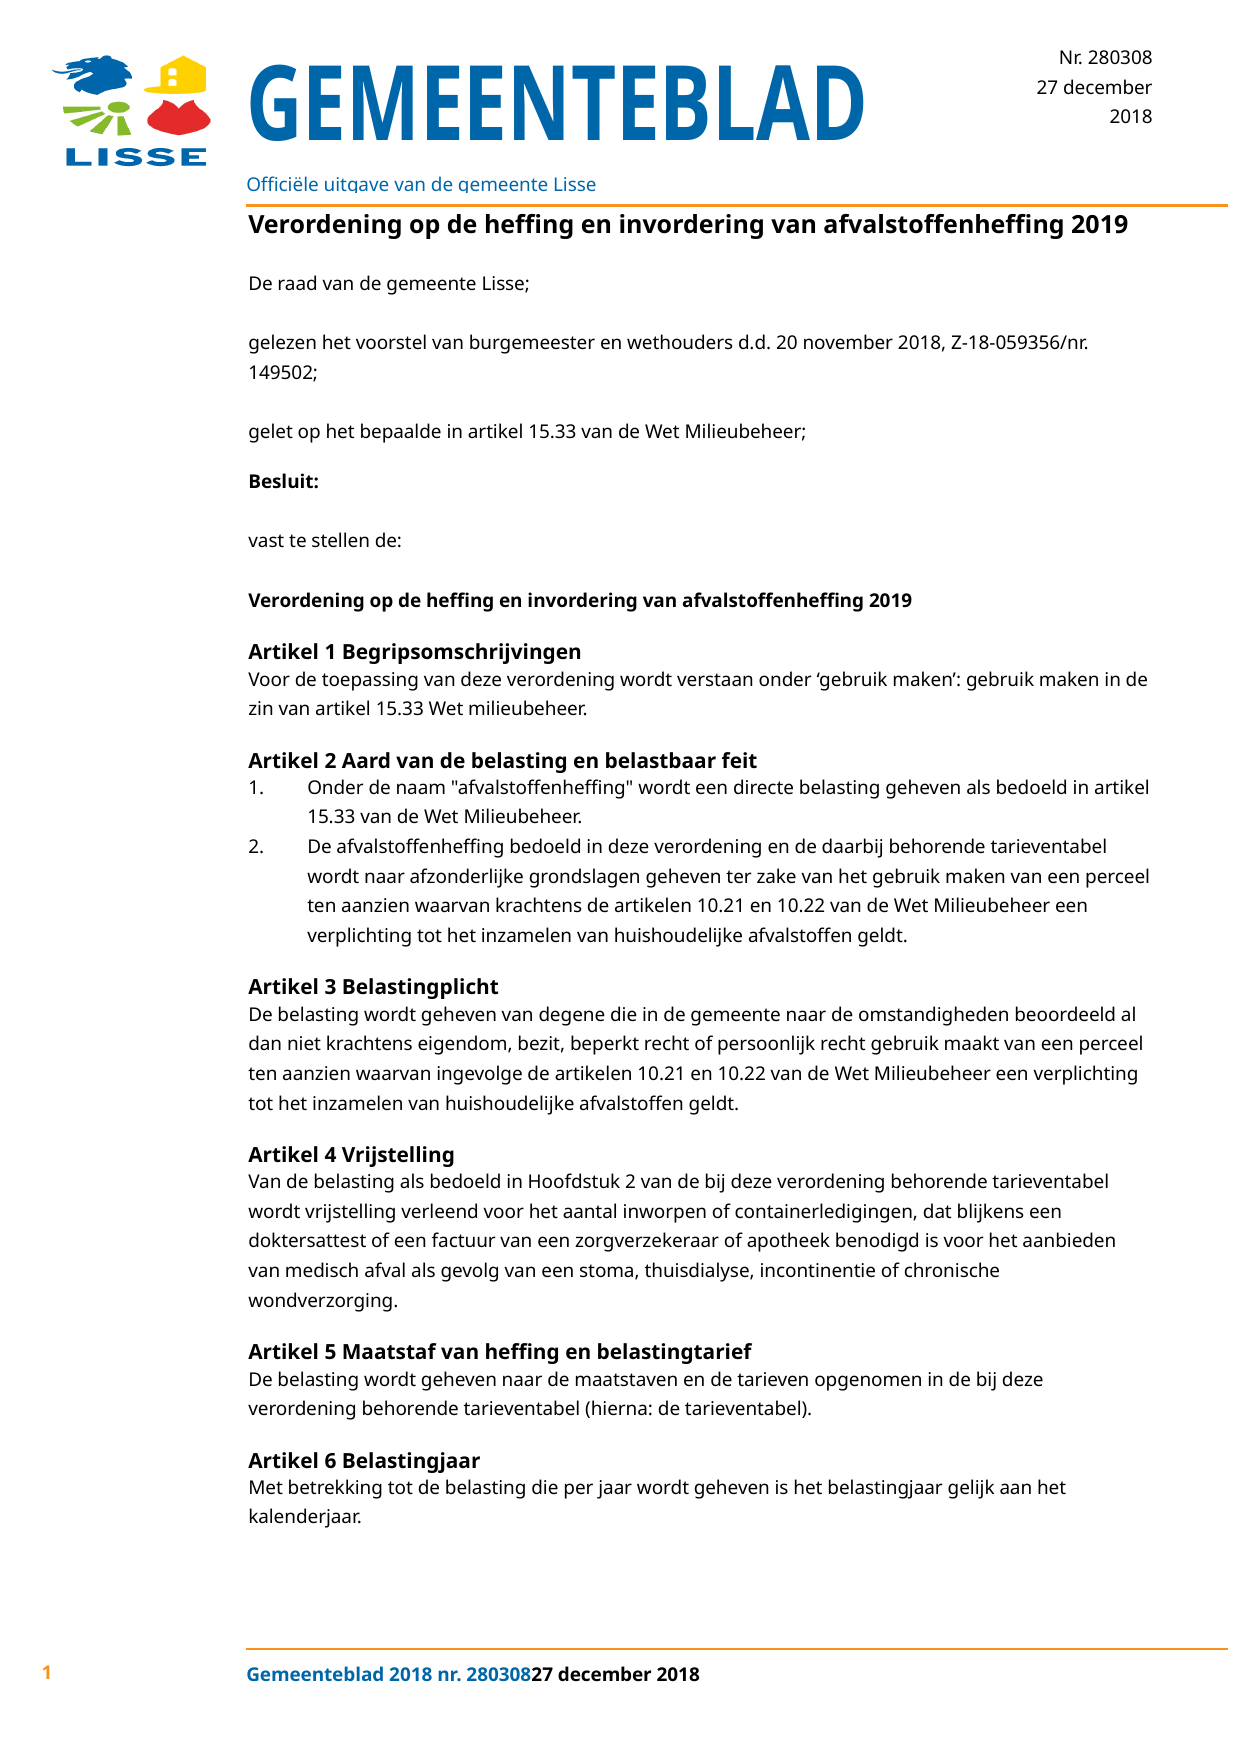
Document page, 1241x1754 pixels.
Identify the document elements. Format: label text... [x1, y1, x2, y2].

text De belasting wordt geheven naar de maatstaven en de tarieven opgenomen in de bij deze verordening behorende tarieventabel (hierna: de tarieventabel). [248, 1366, 1152, 1421]
text Van de belasting als bedoeld in Hoofdstuk 2 van de bij deze verordening behorende tarieventabel wordt vrijstelling verleend voor het aantal inworpen of containerledigingen, dat blijkens een doktersattest of een factuur van een zorgverzekeraar of apotheek benodigd is voor het aanbieden van medisch afval als gevolg van een stoma, thuisdialyse, incontinentie of chronische wondverzorging. [248, 1168, 1152, 1313]
text gelezen het voorstel van burgemeester en wethouders d.d. 20 november 2018, Z-18-059356/nr. 149502; [248, 329, 1152, 385]
text Artikel 3 Belastingplicht [248, 972, 1152, 1001]
list Onder de naam "afvalstoffenheffing" wordt een directe belasting geheven als bedoeld in artikel 15.33 van de Wet Milieubeheer. [248, 774, 1152, 829]
text gelet op het bepaalde in artikel 15.33 van de Wet Milieubeheer; [248, 418, 1152, 444]
list De afvalstoffenheffing bedoeld in deze verordening en de daarbij behorende tarieventabel wordt naar afzonderlijke grondslagen geheven ter zake van het gebruik maken van een perceel ten aanzien waarvan krachtens de artikelen 10.21 en 10.22 van de Wet Milieubeheer een verplichting tot het inzamelen van huishoudelijke afvalstoffen geldt. [248, 833, 1152, 948]
text Met betrekking tot de belasting die per jaar wordt geheven is het belastingjaar gelijk aan het kalenderjaar. [248, 1474, 1152, 1529]
text Artikel 6 Belastingjaar [248, 1446, 1152, 1474]
text Artikel 1 Begripsomschrijvingen [248, 637, 1152, 666]
text Artikel 2 Aard van de belasting en belastbaar feit [248, 746, 1152, 774]
text Artikel 4 Vrijstelling [248, 1140, 1152, 1168]
text De belasting wordt geheven van degene die in de gemeente naar de omstandigheden beoordeeld al dan niet krachtens eigendom, bezit, beperkt recht of persoonlijk recht gebruik maakt van een perceel ten aanzien waarvan ingevolge de artikelen 10.21 en 10.22 van de Wet Milieubeheer een verplichting tot het inzamelen van huishoudelijke afvalstoffen geldt. [248, 1001, 1152, 1115]
text vast te stellen de: [248, 528, 1152, 553]
text Besluit: [248, 468, 1152, 494]
text De raad van de gemeente Lisse; [248, 270, 1152, 296]
text Verordening op de heffing en invordering van afvalstoffenheffing 2019 [248, 587, 1152, 613]
text Artikel 5 Maatstaf van heffing en belastingtarief [248, 1337, 1152, 1366]
text Verordening op de heffing en invordering van afvalstoffenheffing 2019 [248, 207, 1152, 241]
text Voor de toepassing van deze verordening wordt verstaan onder ‘gebruik maken’: gebruik maken in de zin van artikel 15.33 Wet milieubeheer. [248, 666, 1152, 721]
picture [41, 47, 231, 172]
